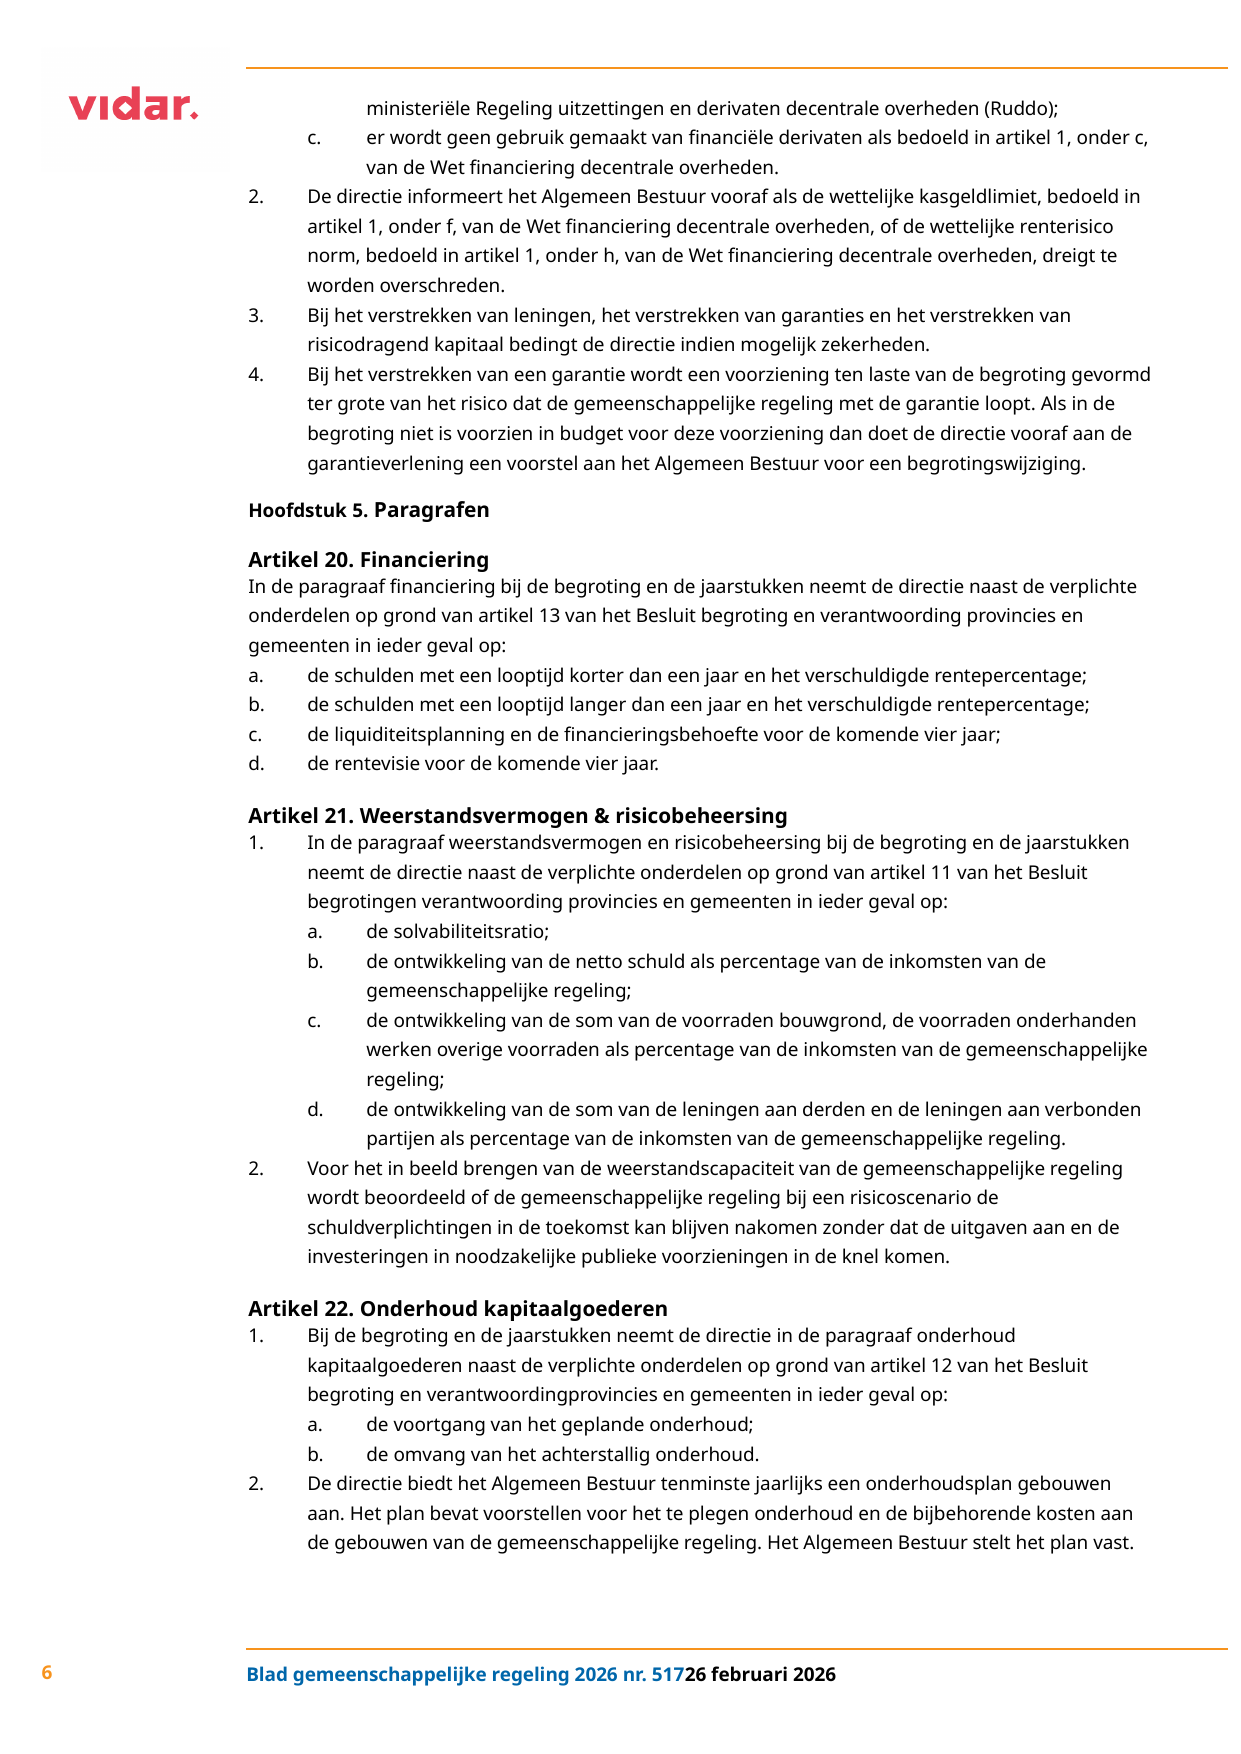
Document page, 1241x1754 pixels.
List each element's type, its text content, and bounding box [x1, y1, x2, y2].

text Artikel 21. Weerstandsvermogen & risicobeheersing [248, 801, 1152, 829]
list Bij de begroting en de jaarstukken neemt de directie in de paragraaf onderhoud kapitaalgoederen naast de verplichte onderdelen op grond van artikel 12 van het Besluit begroting en verantwoordingprovincies en gemeenten in ieder geval op: [248, 1322, 1152, 1407]
list Bij het verstrekken van een garantie wordt een voorziening ten laste van de begroting gevormd ter grote van het risico dat de gemeenschappelijke regeling met de garantie loopt. Als in de begroting niet is voorzien in budget voor deze voorziening dan doet de directie vooraf aan de garantieverlening een voorstel aan het Algemeen Bestuur voor een begrotingswijziging. [248, 361, 1152, 476]
text Hoofdstuk 5. Paragrafen [248, 495, 1152, 524]
list de ontwikkeling van de som van de leningen aan derden en de leningen aan verbonden partijen als percentage van de inkomsten van de gemeenschappelijke regeling. [307, 1096, 1152, 1151]
text In de paragraaf financiering bij de begroting en de jaarstukken neemt de directie naast de verplichte onderdelen op grond van artikel 13 van het Besluit begroting en verantwoording provincies en gemeenten in ieder geval op: [248, 573, 1152, 658]
list de voortgang van het geplande onderhoud; [307, 1411, 1152, 1437]
list de ontwikkeling van de netto schuld als percentage van de inkomsten van de gemeenschappelijke regeling; [307, 948, 1152, 1003]
text Artikel 20. Financiering [248, 545, 1152, 573]
list de schulden met een looptijd langer dan een jaar en het verschuldigde rentepercentage; [248, 691, 1152, 717]
picture [41, 47, 231, 172]
list Bij het verstrekken van leningen, het verstrekken van garanties en het verstrekken van risicodragend kapitaal bedingt de directie indien mogelijk zekerheden. [248, 302, 1152, 357]
list de omvang van het achterstallig onderhoud. [307, 1441, 1152, 1467]
text Artikel 22. Onderhoud kapitaalgoederen [248, 1294, 1152, 1322]
list Voor het in beeld brengen van de weerstandscapaciteit van de gemeenschappelijke regeling wordt beoordeeld of de gemeenschappelijke regeling bij een risicoscenario de schuldverplichtingen in de toekomst kan blijven nakomen zonder dat de uitgaven aan en de investeringen in noodzakelijke publieke voorzieningen in de knel komen. [248, 1155, 1152, 1269]
list De directie informeert het Algemeen Bestuur vooraf als de wettelijke kasgeldlimiet, bedoeld in artikel 1, onder f, van de Wet financiering decentrale overheden, of de wettelijke renterisico norm, bedoeld in artikel 1, onder h, van de Wet financiering decentrale overheden, dreigt te worden overschreden. [248, 183, 1152, 298]
list de liquiditeitsplanning en de financieringsbehoefte voor de komende vier jaar; [248, 721, 1152, 747]
list ministeriële Regeling uitzettingen en derivaten decentrale overheden (Ruddo); [307, 95, 1152, 121]
list de solvabiliteitsratio; [307, 918, 1152, 944]
list de schulden met een looptijd korter dan een jaar en het verschuldigde rentepercentage; [248, 662, 1152, 688]
list In de paragraaf weerstandsvermogen en risicobeheersing bij de begroting en de jaarstukken neemt de directie naast de verplichte onderdelen op grond van artikel 11 van het Besluit begrotingen verantwoording provincies en gemeenten in ieder geval op: [248, 829, 1152, 914]
list de rentevisie voor de komende vier jaar. [248, 751, 1152, 776]
list De directie biedt het Algemeen Bestuur tenminste jaarlijks een onderhoudsplan gebouwen aan. Het plan bevat voorstellen voor het te plegen onderhoud en de bijbehorende kosten aan de gebouwen van de gemeenschappelijke regeling. Het Algemeen Bestuur stelt het plan vast. [248, 1470, 1152, 1555]
list er wordt geen gebruik gemaakt van financiële derivaten als bedoeld in artikel 1, onder c, van de Wet financiering decentrale overheden. [307, 124, 1152, 180]
list de ontwikkeling van de som van de voorraden bouwgrond, de voorraden onderhanden werken overige voorraden als percentage van de inkomsten van de gemeenschappelijke regeling; [307, 1007, 1152, 1092]
